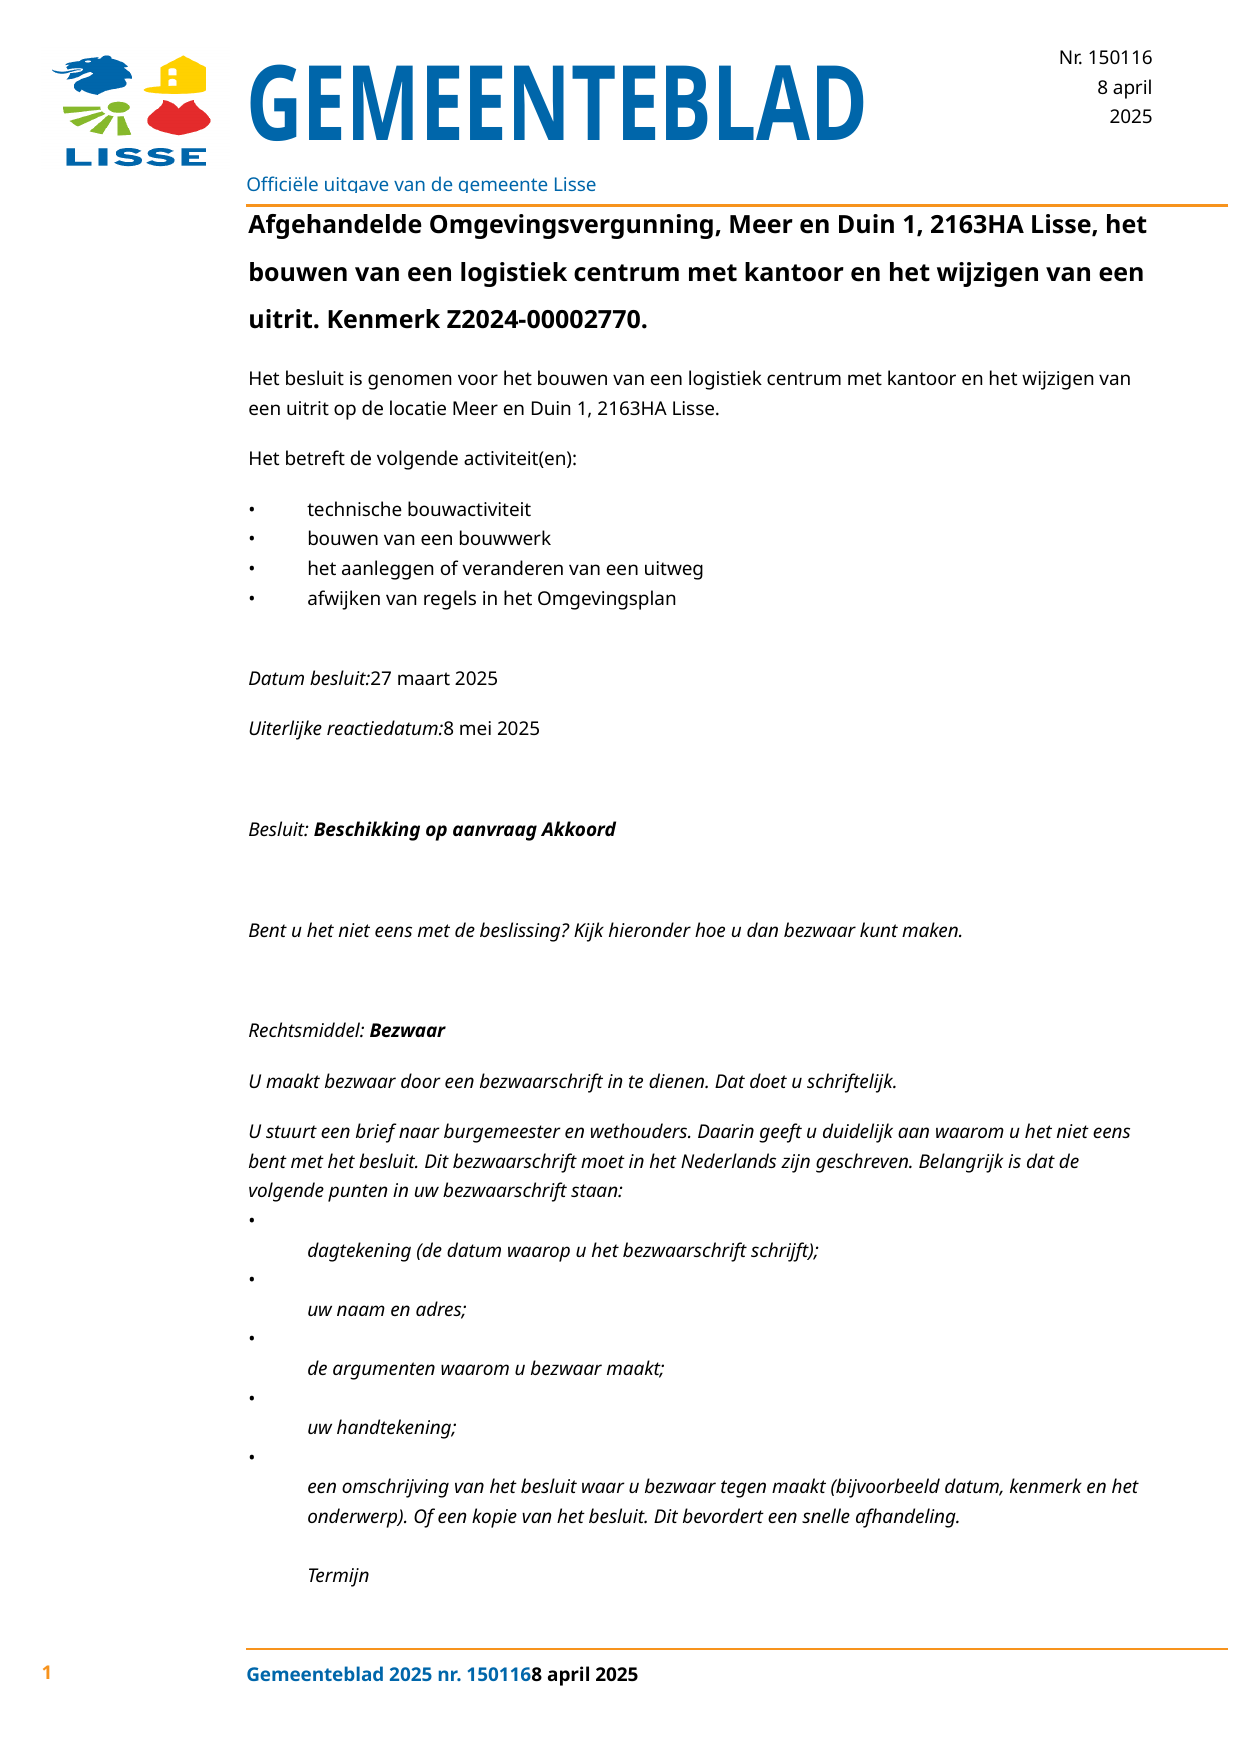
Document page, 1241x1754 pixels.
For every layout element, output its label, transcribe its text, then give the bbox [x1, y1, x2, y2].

list afwijken van regels in het Omgevingsplan [248, 585, 1152, 610]
list de argumenten waarom u bezwaar maakt; [248, 1355, 1152, 1381]
text Het besluit is genomen voor het bouwen van een logistiek centrum met kantoor en het wijzigen van een uitrit op de locatie Meer en Duin 1, 2163HA Lisse. [248, 366, 1152, 421]
list uw handtekening; [248, 1414, 1152, 1440]
text Uiterlijke reactiedatum:8 mei 2025 [248, 715, 1152, 741]
picture [41, 47, 231, 172]
text U stuurt een brief naar burgemeester en wethouders. Daarin geeft u duidelijk aan waarom u het niet eens bent met het besluit. Dit bezwaarschrift moet in het Nederlands zijn geschreven. Belangrijk is dat de volgende punten in uw bezwaarschrift staan: [248, 1118, 1152, 1203]
text Bent u het niet eens met de beslissing? Kijk hieronder hoe u dan bezwaar kunt maken. [248, 917, 1152, 942]
list technische bouwactiviteit [248, 496, 1152, 522]
list het aanleggen of veranderen van een uitweg [248, 555, 1152, 581]
text Rechtsmiddel: Bezwaar [248, 1018, 1152, 1043]
list bouwen van een bouwwerk [248, 526, 1152, 551]
text Het betreft de volgende activiteit(en): [248, 446, 1152, 471]
list dagtekening (de datum waarop u het bezwaarschrift schrijft); [248, 1237, 1152, 1262]
list een omschrijving van het besluit waar u bezwaar tegen maakt (bijvoorbeeld datum, kenmerk en het onderwerp). Of een kopie van het besluit. Dit bevordert een snelle afhandeling. [248, 1473, 1152, 1529]
list Termijn [248, 1562, 1152, 1588]
text Afgehandelde Omgevingsvergunning, Meer en Duin 1, 2163HA Lisse, het bouwen van een logistiek centrum met kantoor en het wijzigen van een uitrit. Kenmerk Z2024-00002770. [248, 207, 1152, 336]
text Besluit: Beschikking op aanvraag Akkoord [248, 816, 1152, 842]
list uw naam en adres; [248, 1296, 1152, 1322]
text Datum besluit:27 maart 2025 [248, 665, 1152, 690]
text U maakt bezwaar door een bezwaarschrift in te dienen. Dat doet u schriftelijk. [248, 1068, 1152, 1094]
